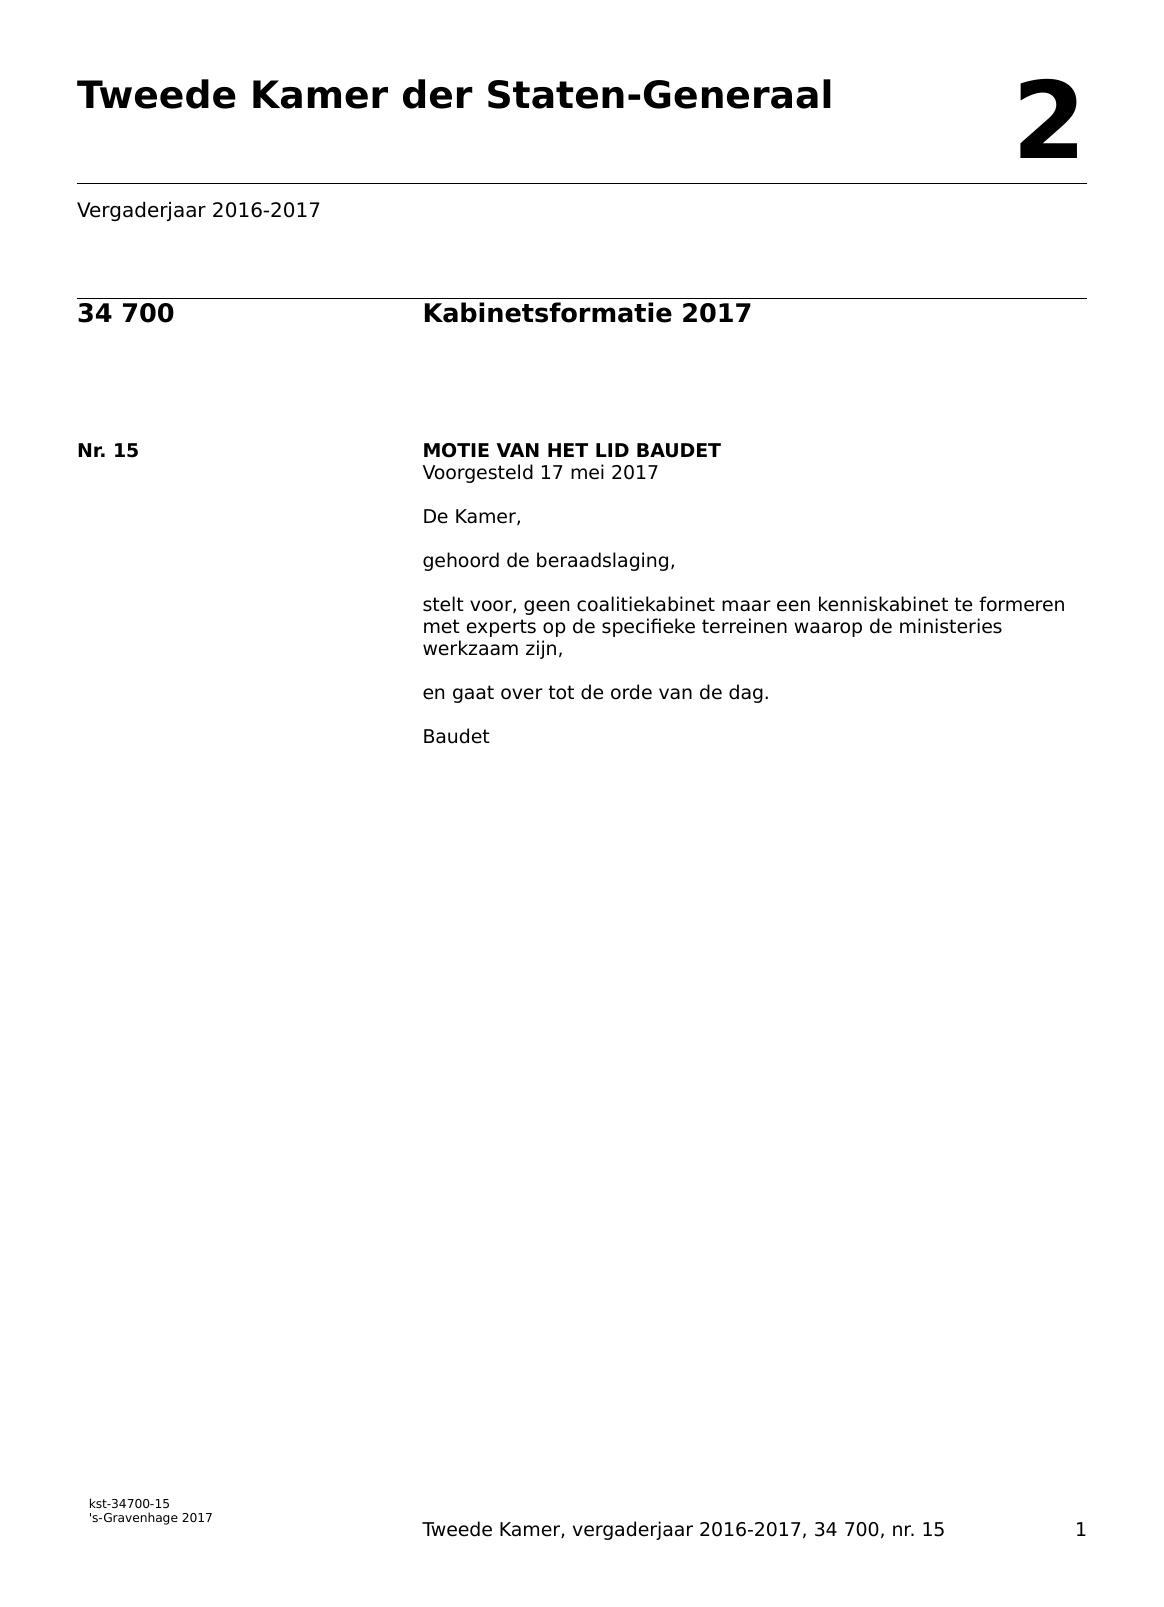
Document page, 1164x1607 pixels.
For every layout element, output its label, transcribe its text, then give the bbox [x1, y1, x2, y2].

text Voorgesteld 17 mei 2017 [422, 462, 1087, 484]
text De Kamer, [422, 506, 1087, 528]
table_header Tweede Kamer der Staten-Generaal [77, 59, 886, 183]
table_cell Vergaderjaar 2016-2017 [77, 184, 1087, 298]
text en gaat over tot de orde van de dag. [422, 682, 1087, 704]
subtitle Nr. 15 MOTIE VAN HET LID BAUDET [77, 440, 1087, 462]
text gehoord de beraadslaging, [422, 550, 1087, 572]
text Baudet [422, 726, 1087, 748]
table_header 2 [886, 59, 1087, 183]
text kst-34700-15 [88, 1497, 323, 1511]
subtitle 34 700 Kabinetsformatie 2017 [77, 299, 1087, 329]
text 's-Gravenhage 2017 [88, 1511, 323, 1525]
text stelt voor, geen coalitiekabinet maar een kenniskabinet te formeren met experts op de specifieke terreinen waarop de ministeries werkzaam zijn, [422, 594, 1087, 660]
